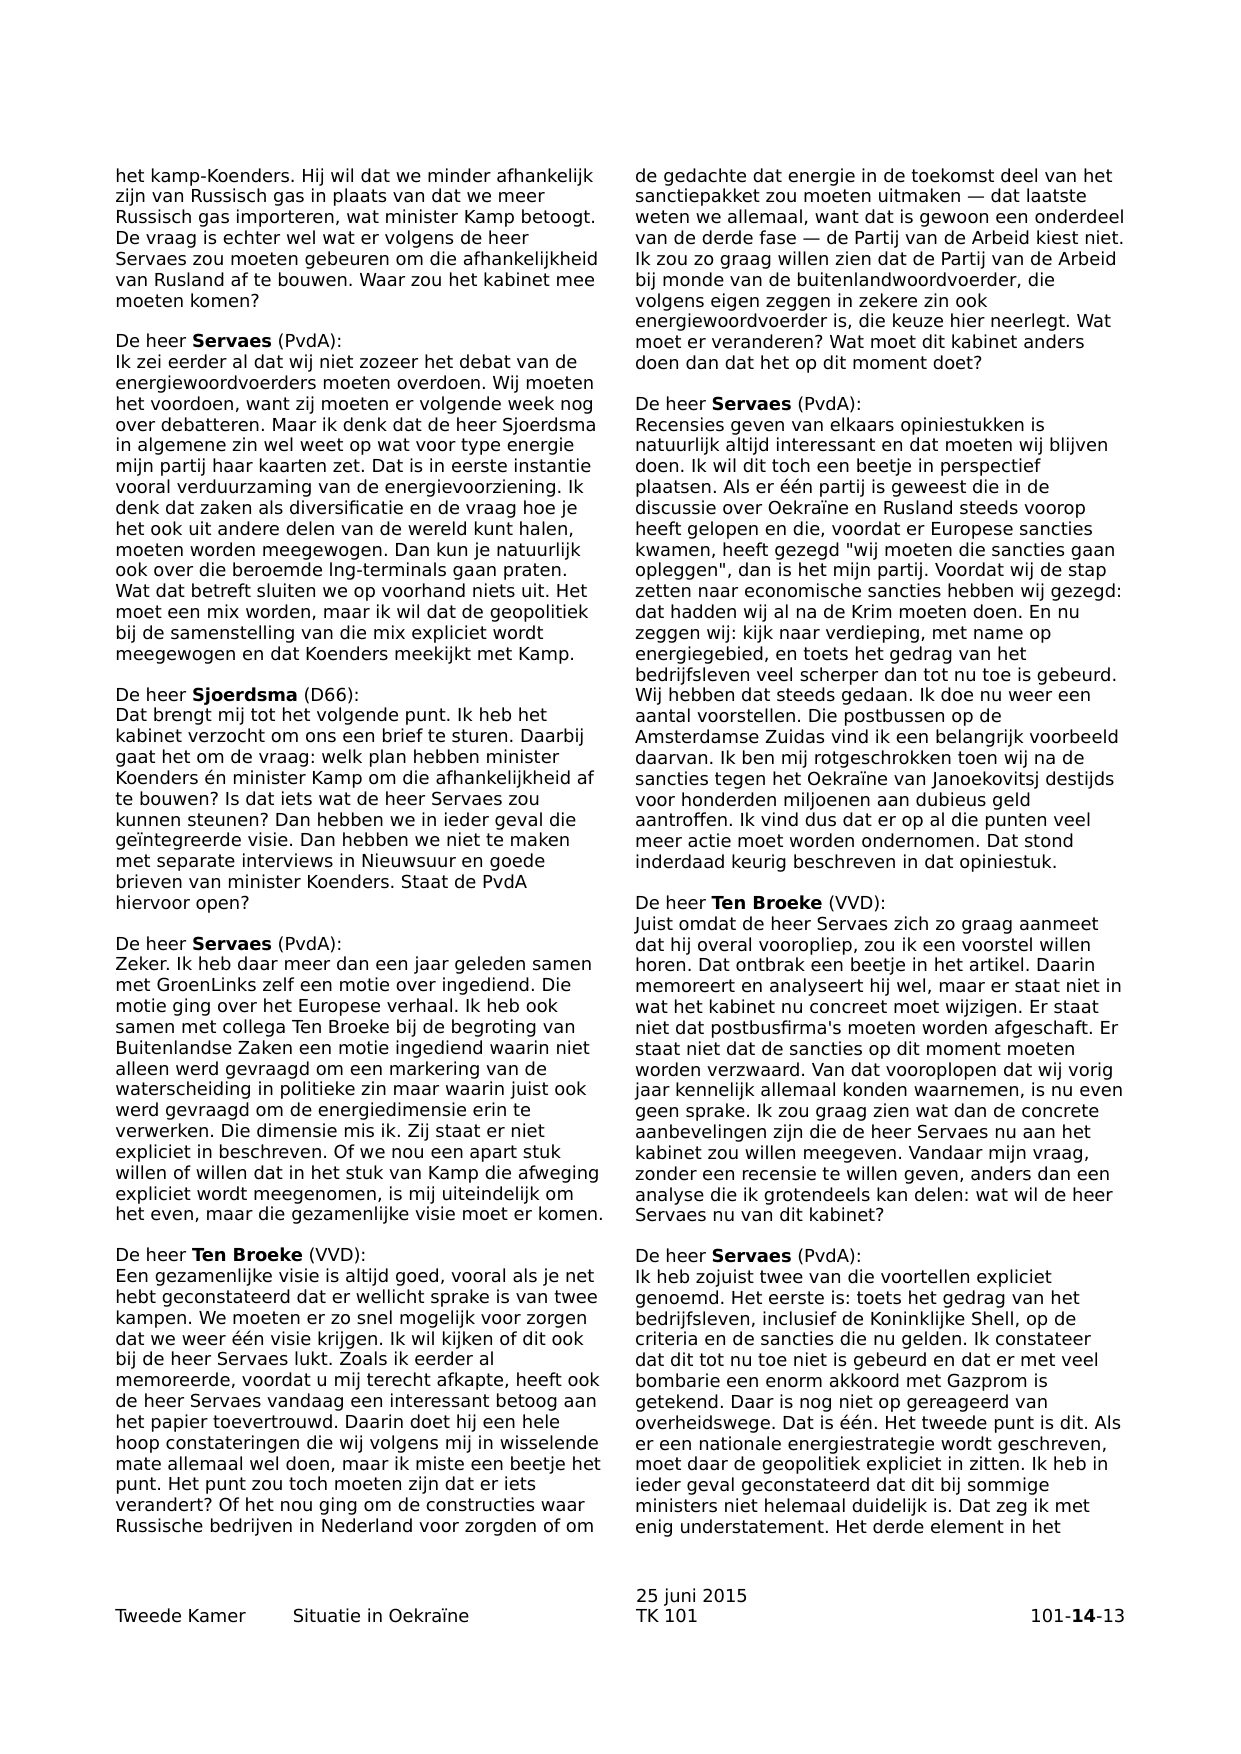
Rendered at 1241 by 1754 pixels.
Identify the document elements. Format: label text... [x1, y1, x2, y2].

text Dat brengt mij tot het volgende punt. Ik heb het kabinet verzocht om ons een brief te sturen. Daarbij gaat het om de vraag: welk plan hebben minister Koenders én minister Kamp om die afhankelijkheid af te bouwen? Is dat iets wat de heer Servaes zou kunnen steunen? Dan hebben we in ieder geval die geïntegreerde visie. Dan hebben we niet te maken met separate interviews in Nieuwsuur en goede brieven van minister Koenders. Staat de PvdA hiervoor open? [115, 705, 605, 913]
text de gedachte dat energie in de toekomst deel van het sanctiepakket zou moeten uitmaken — dat laatste weten we allemaal, want dat is gewoon een onderdeel van de derde fase — de Partij van de Arbeid kiest niet. Ik zou zo graag willen zien dat de Partij van de Arbeid bij monde van de buitenlandwoordvoerder, die volgens eigen zeggen in zekere zin ook energiewoordvoerder is, die keuze hier neerlegt. Wat moet er veranderen? Wat moet dit kabinet anders doen dan dat het op dit moment doet? [635, 165, 1125, 374]
text De heer Servaes (PvdA): [635, 394, 1125, 414]
text De heer Servaes (PvdA): [635, 1246, 1125, 1267]
text Zeker. Ik heb daar meer dan een jaar geleden samen met GroenLinks zelf een motie over ingediend. Die motie ging over het Europese verhaal. Ik heb ook samen met collega Ten Broeke bij de begroting van Buitenlandse Zaken een motie ingediend waarin niet alleen werd gevraagd om een markering van de waterscheiding in politieke zin maar waarin juist ook werd gevraagd om de energiedimensie erin te verwerken. Die dimensie mis ik. Zij staat er niet expliciet in beschreven. Of we nou een apart stuk willen of willen dat in het stuk van Kamp die afweging expliciet wordt meegenomen, is mij uiteindelijk om het even, maar die gezamenlijke visie moet er komen. [115, 954, 605, 1225]
text De heer Servaes (PvdA): [115, 331, 605, 352]
text Recensies geven van elkaars opiniestukken is natuurlijk altijd interessant en dat moeten wij blijven doen. Ik wil dit toch een beetje in perspectief plaatsen. Als er één partij is geweest die in de discussie over Oekraïne en Rusland steeds voorop heeft gelopen en die, voordat er Europese sancties kwamen, heeft gezegd "wij moeten die sancties gaan opleggen", dan is het mijn partij. Voordat wij de stap zetten naar economische sancties hebben wij gezegd: dat hadden wij al na de Krim moeten doen. En nu zeggen wij: kijk naar verdieping, met name op energiegebied, en toets het gedrag van het bedrijfsleven veel scherper dan tot nu toe is gebeurd. Wij hebben dat steeds gedaan. Ik doe nu weer een aantal voorstellen. Die postbussen op de Amsterdamse Zuidas vind ik een belangrijk voorbeeld daarvan. Ik ben mij rotgeschrokken toen wij na de sancties tegen het Oekraïne van Janoekovitsj destijds voor honderden miljoenen aan dubieus geld aantroffen. Ik vind dus dat er op al die punten veel meer actie moet worden ondernomen. Dat stond inderdaad keurig beschreven in dat opiniestuk. [635, 414, 1125, 873]
text Ik heb zojuist twee van die voortellen expliciet genoemd. Het eerste is: toets het gedrag van het bedrijfsleven, inclusief de Koninklijke Shell, op de criteria en de sancties die nu gelden. Ik constateer dat dit tot nu toe niet is gebeurd en dat er met veel bombarie een enorm akkoord met Gazprom is getekend. Daar is nog niet op gereageerd van overheidswege. Dat is één. Het tweede punt is dit. Als er een nationale energiestrategie wordt geschreven, moet daar de geopolitiek expliciet in zitten. Ik heb in ieder geval geconstateerd dat dit bij sommige ministers niet helemaal duidelijk is. Dat zeg ik met enig understatement. Het derde element in het [635, 1267, 1125, 1537]
text Ik zei eerder al dat wij niet zozeer het debat van de energiewoordvoerders moeten overdoen. Wij moeten het voordoen, want zij moeten er volgende week nog over debatteren. Maar ik denk dat de heer Sjoerdsma in algemene zin wel weet op wat voor type energie mijn partij haar kaarten zet. Dat is in eerste instantie vooral verduurzaming van de energievoorziening. Ik denk dat zaken als diversificatie en de vraag hoe je het ook uit andere delen van de wereld kunt halen, moeten worden meegewogen. Dan kun je natuurlijk ook over die beroemde lng-terminals gaan praten. Wat dat betreft sluiten we op voorhand niets uit. Het moet een mix worden, maar ik wil dat de geopolitiek bij de samenstelling van die mix expliciet wordt meegewogen en dat Koenders meekijkt met Kamp. [115, 352, 605, 664]
text De heer Servaes (PvdA): [115, 933, 605, 954]
text De heer Ten Broeke (VVD): [635, 893, 1125, 913]
text Een gezamenlijke visie is altijd goed, vooral als je net hebt geconstateerd dat er wellicht sprake is van twee kampen. We moeten er zo snel mogelijk voor zorgen dat we weer één visie krijgen. Ik wil kijken of dit ook bij de heer Servaes lukt. Zoals ik eerder al memoreerde, voordat u mij terecht afkapte, heeft ook de heer Servaes vandaag een interessant betoog aan het papier toevertrouwd. Daarin doet hij een hele hoop constateringen die wij volgens mij in wisselende mate allemaal wel doen, maar ik miste een beetje het punt. Het punt zou toch moeten zijn dat er iets verandert? Of het nou ging om de constructies waar Russische bedrijven in Nederland voor zorgden of om [115, 1266, 605, 1537]
text De heer Sjoerdsma (D66): [115, 684, 605, 705]
text Juist omdat de heer Servaes zich zo graag aanmeet dat hij overal vooropliep, zou ik een voorstel willen horen. Dat ontbrak een beetje in het artikel. Daarin memoreert en analyseert hij wel, maar er staat niet in wat het kabinet nu concreet moet wijzigen. Er staat niet dat postbusfirma's moeten worden afgeschaft. Er staat niet dat de sancties op dit moment moeten worden verzwaard. Van dat vooroplopen dat wij vorig jaar kennelijk allemaal konden waarnemen, is nu even geen sprake. Ik zou graag zien wat dan de concrete aanbevelingen zijn die de heer Servaes nu aan het kabinet zou willen meegeven. Vandaar mijn vraag, zonder een recensie te willen geven, anders dan een analyse die ik grotendeels kan delen: wat wil de heer Servaes nu van dit kabinet? [635, 913, 1125, 1226]
text het kamp-Koenders. Hij wil dat we minder afhankelijk zijn van Russisch gas in plaats van dat we meer Russisch gas importeren, wat minister Kamp betoogt. De vraag is echter wel wat er volgens de heer Servaes zou moeten gebeuren om die afhankelijkheid van Rusland af te bouwen. Waar zou het kabinet mee moeten komen? [115, 165, 605, 311]
text De heer Ten Broeke (VVD): [115, 1245, 605, 1266]
